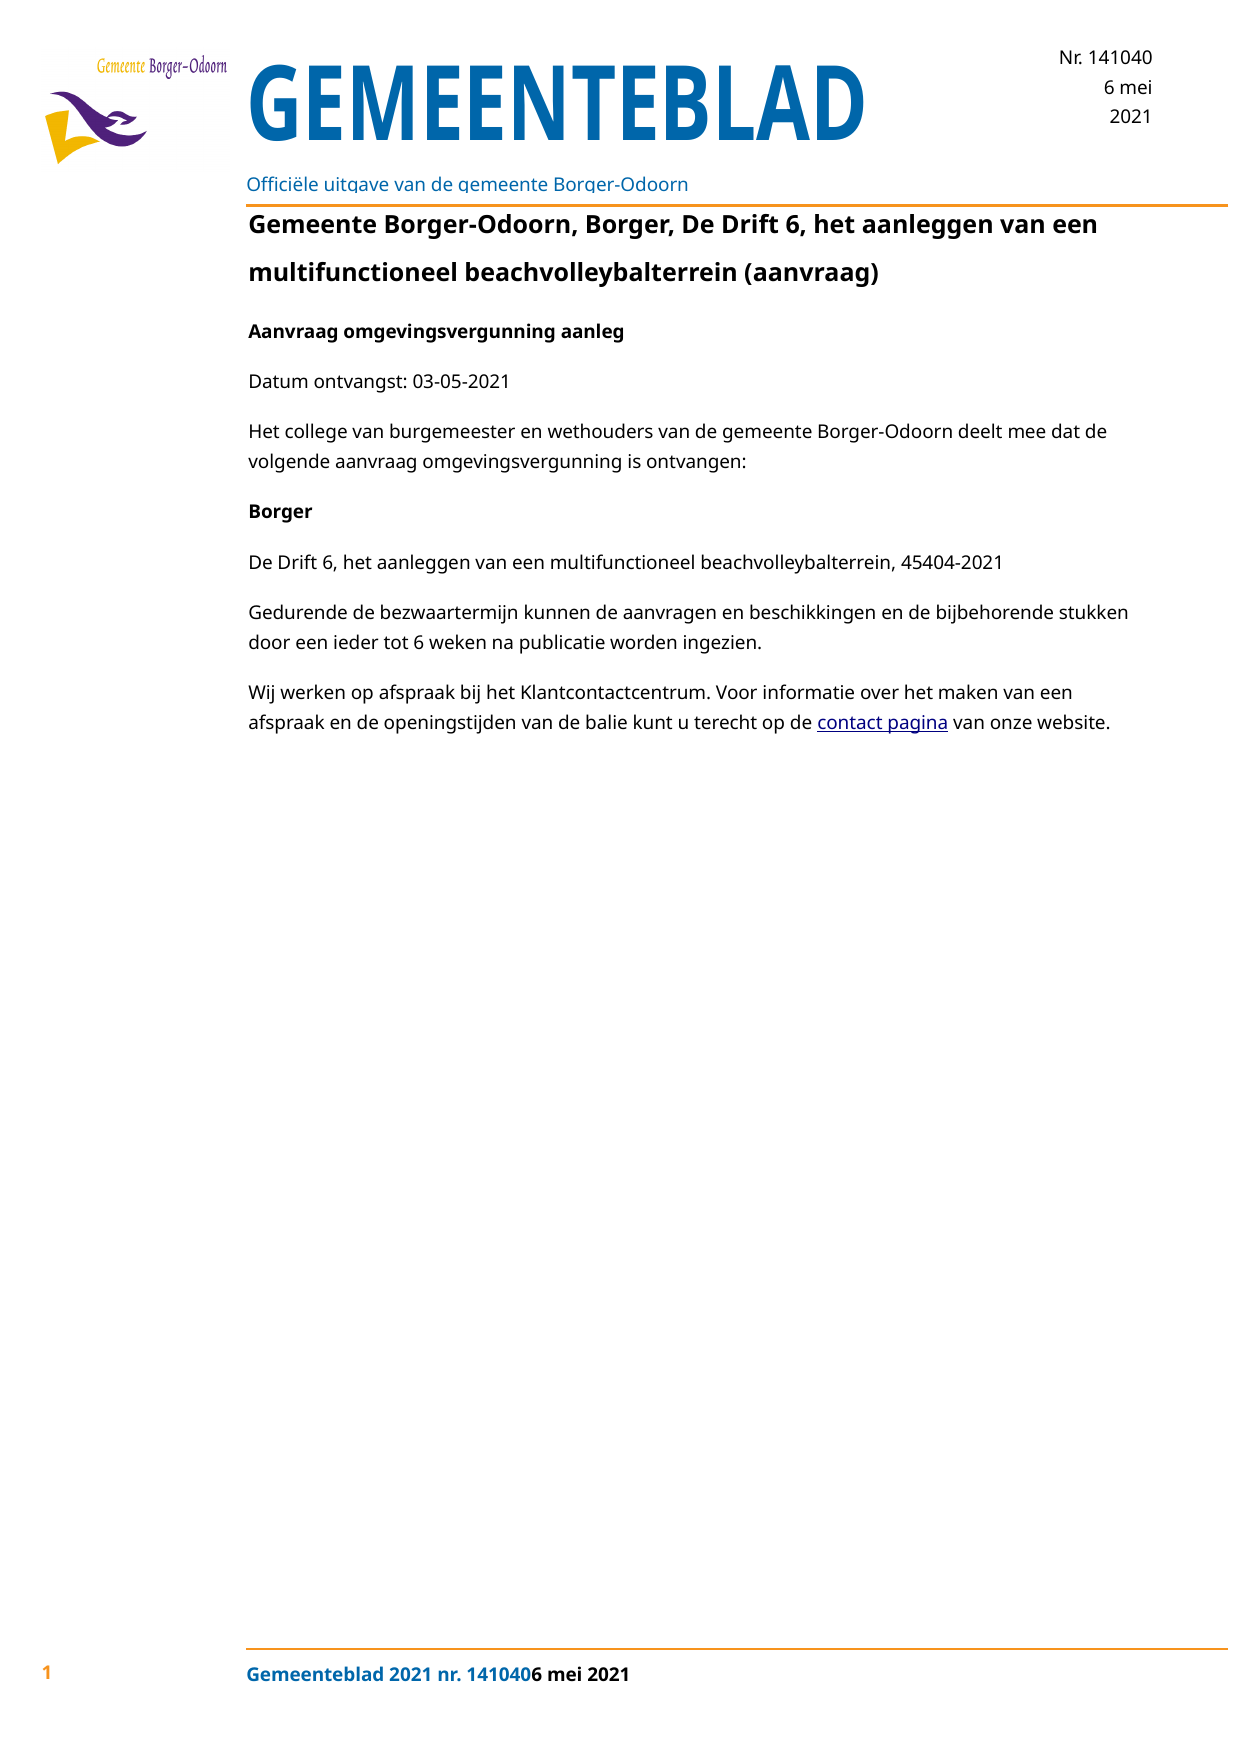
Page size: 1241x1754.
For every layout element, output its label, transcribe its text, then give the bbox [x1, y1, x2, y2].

text Het college van burgemeester en wethouders van de gemeente Borger-Odoorn deelt mee dat de volgende aanvraag omgevingsvergunning is ontvangen: [248, 419, 1152, 474]
text Aanvraag omgevingsvergunning aanleg [248, 318, 1152, 344]
text De Drift 6, het aanleggen van een multifunctioneel beachvolleybalterrein, 45404-2021 [248, 549, 1152, 575]
text Gemeente Borger-Odoorn, Borger, De Drift 6, het aanleggen van een multifunctioneel beachvolleybalterrein (aanvraag) [248, 207, 1152, 288]
text Datum ontvangst: 03-05-2021 [248, 368, 1152, 394]
picture [41, 47, 231, 172]
text Gedurende de bezwaartermijn kunnen de aanvragen en beschikkingen en de bijbehorende stukken door een ieder tot 6 weken na publicatie worden ingezien. [248, 599, 1152, 655]
text Wij werken op afspraak bij het Klantcontactcentrum. Voor informatie over het maken van een afspraak en de openingstijden van de balie kunt u terecht op de contact pagina van onze website. [248, 679, 1152, 735]
text Borger [248, 499, 1152, 524]
